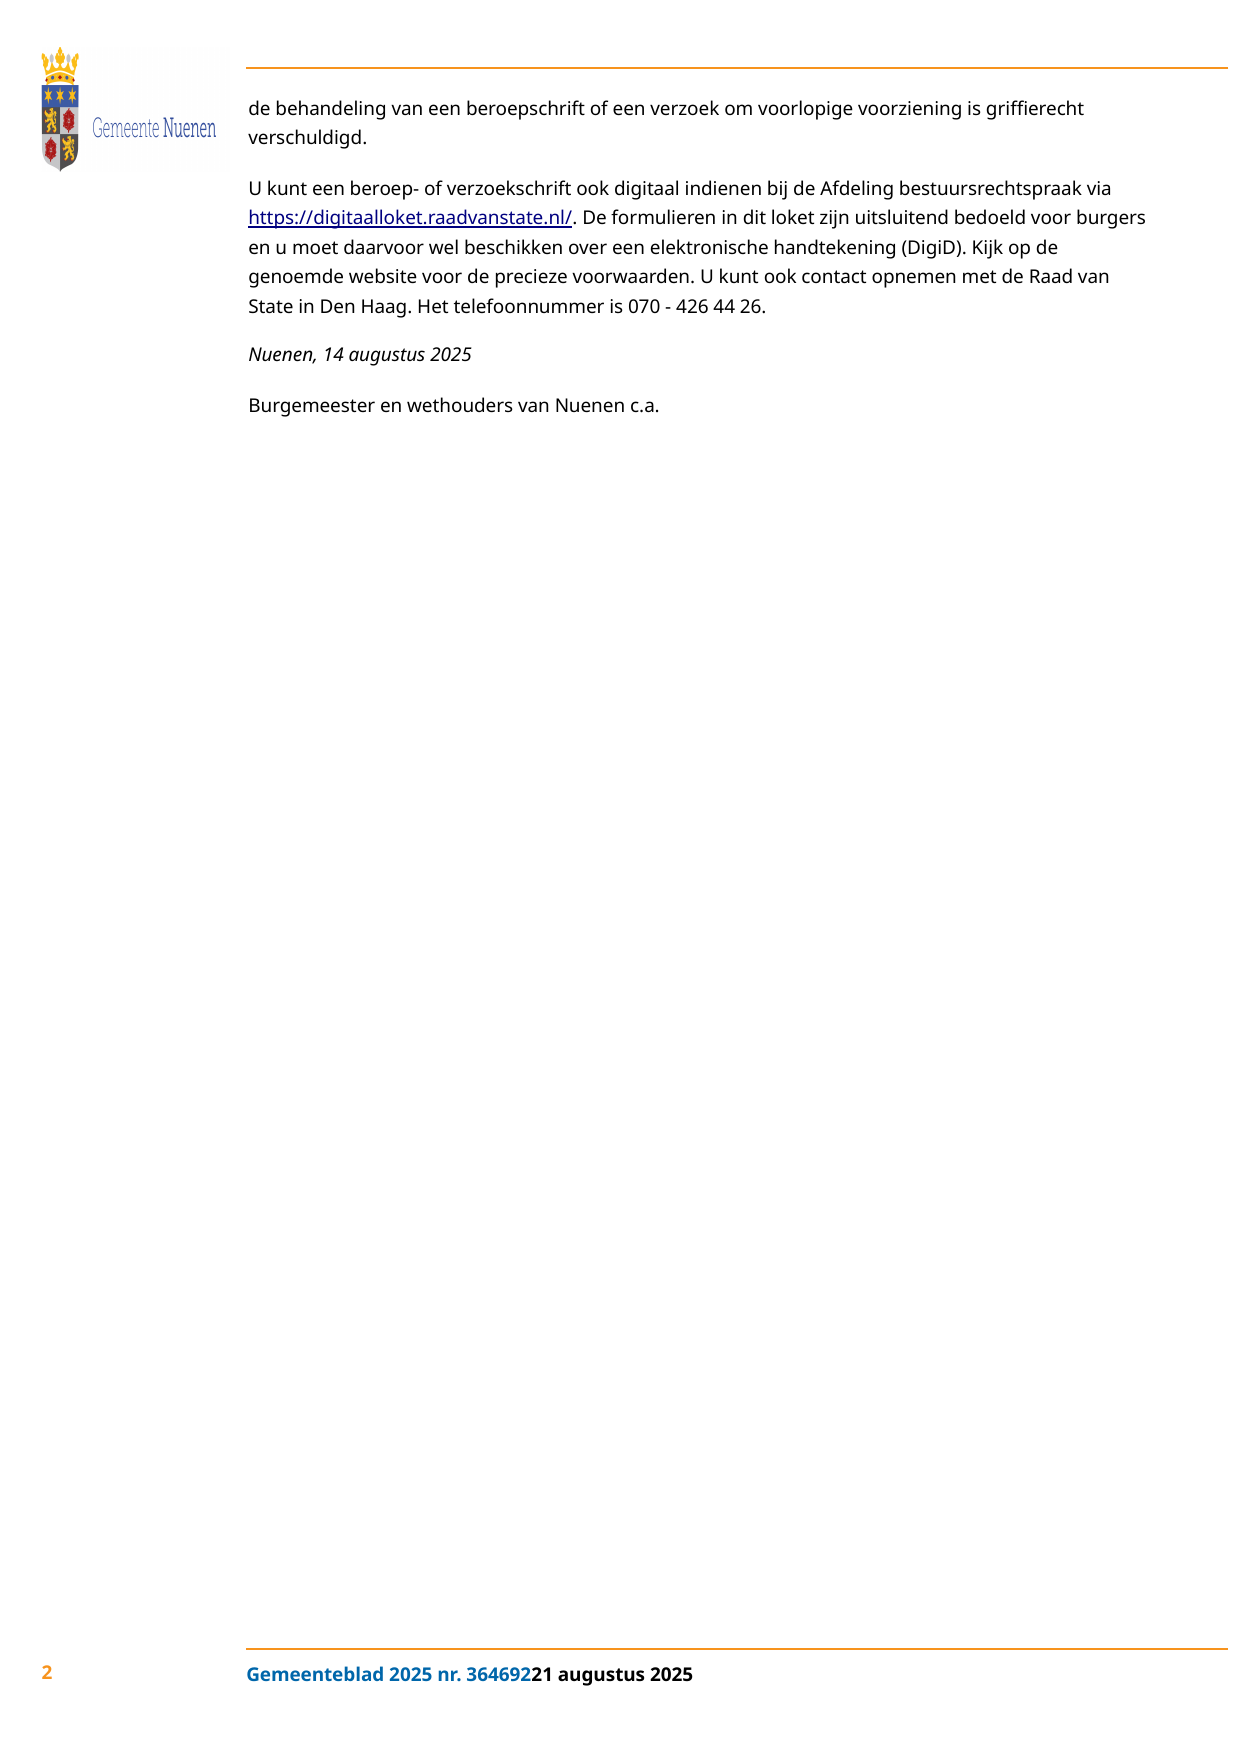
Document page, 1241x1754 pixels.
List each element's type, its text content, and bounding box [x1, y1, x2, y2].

picture [41, 47, 231, 172]
text de behandeling van een beroepschrift of een verzoek om voorlopige voorziening is griffierecht verschuldigd. [248, 95, 1152, 150]
text U kunt een beroep- of verzoekschrift ook digitaal indienen bij de Afdeling bestuursrechtspraak via https://digitaalloket.raadvanstate.nl/. De formulieren in dit loket zijn uitsluitend bedoeld voor burgers en u moet daarvoor wel beschikken over een elektronische handtekening (DigiD). Kijk op de genoemde website voor de precieze voorwaarden. U kunt ook contact opnemen met de Raad van State in Den Haag. Het telefoonnummer is 070 - 426 44 26. [248, 175, 1152, 319]
text Burgemeester en wethouders van Nuenen c.a. [248, 392, 1152, 418]
text Nuenen, 14 augustus 2025 [248, 341, 1152, 367]
